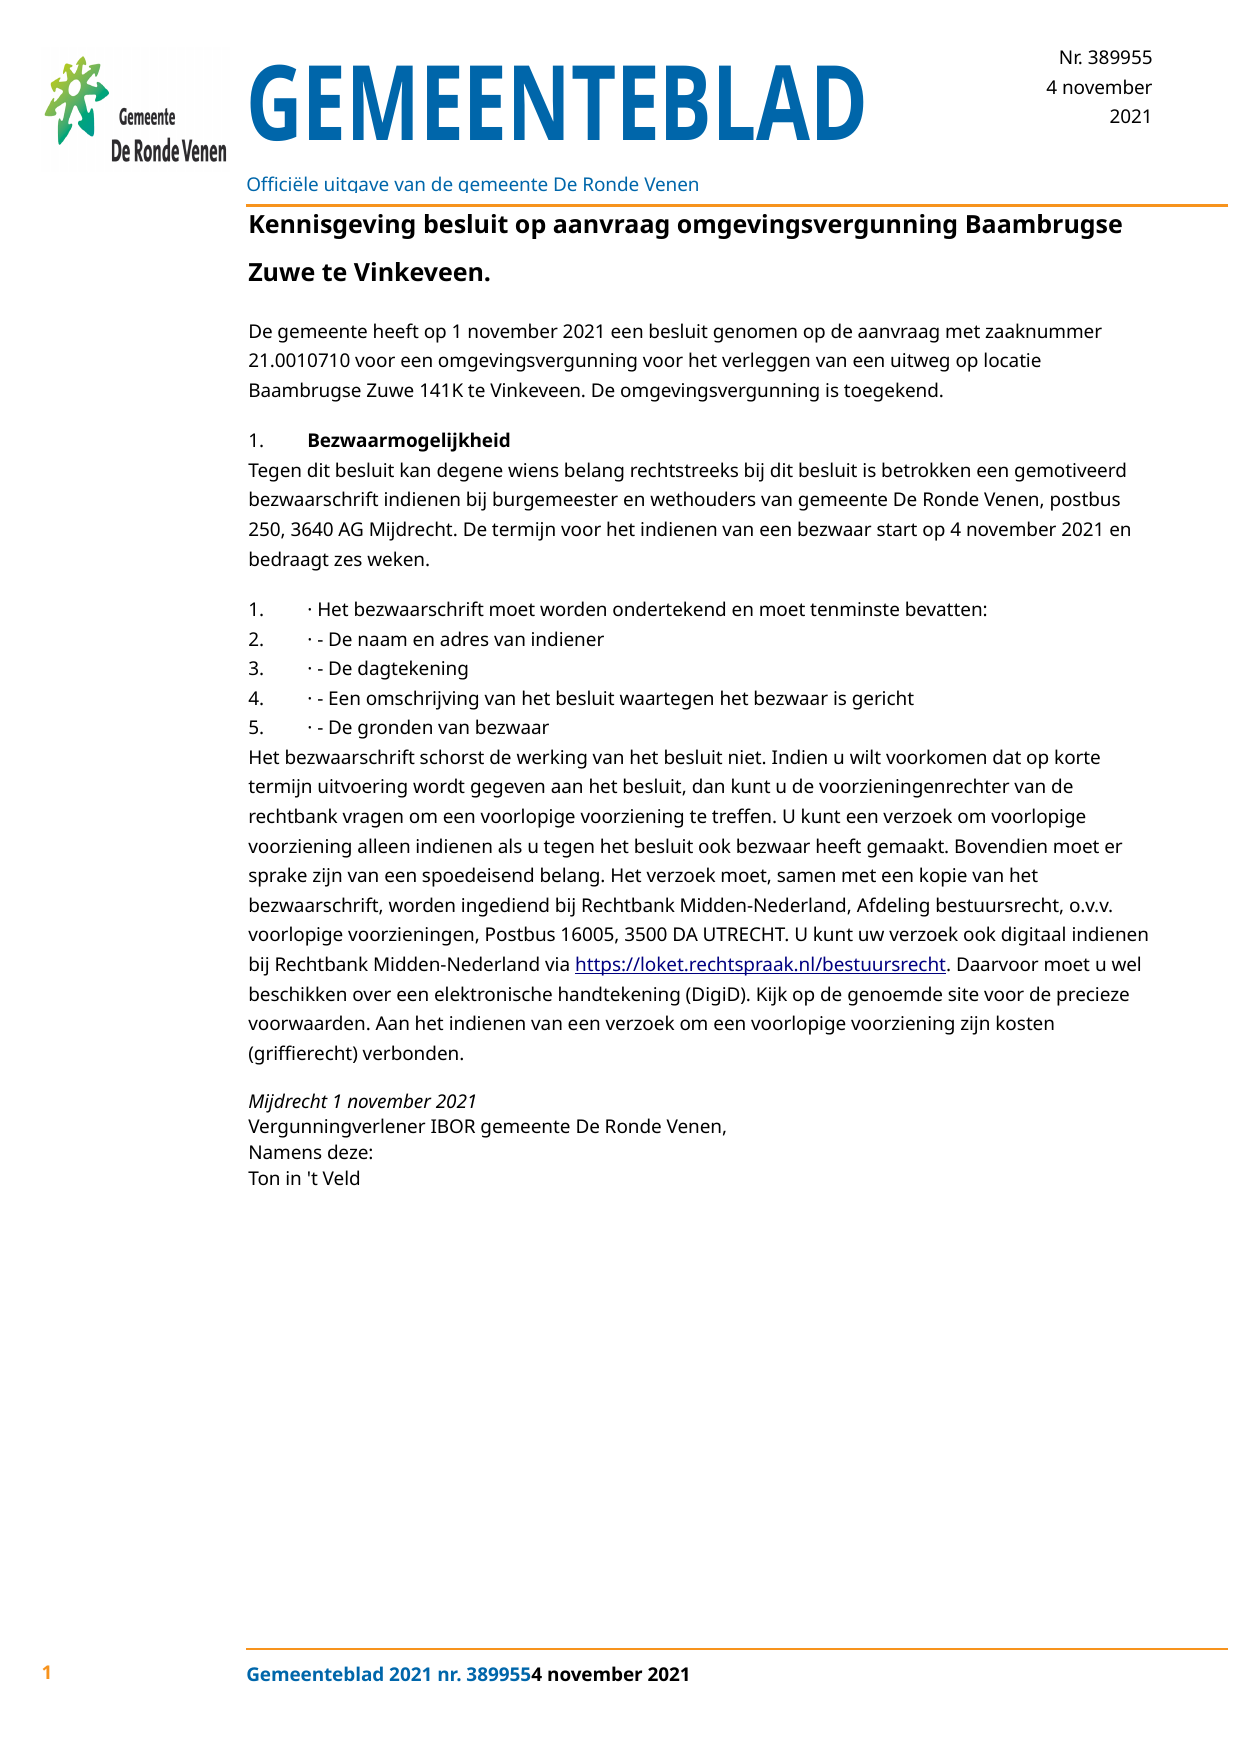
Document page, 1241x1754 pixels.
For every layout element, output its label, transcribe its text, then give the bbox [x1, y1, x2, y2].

text Vergunningverlener IBOR gemeente De Ronde Venen, [248, 1113, 1152, 1139]
text Tegen dit besluit kan degene wiens belang rechtstreeks bij dit besluit is betrokken een gemotiveerd bezwaarschrift indienen bij burgemeester en wethouders van gemeente De Ronde Venen, postbus 250, 3640 AG Mijdrecht. De termijn voor het indienen van een bezwaar start op 4 november 2021 en bedraagt zes weken. [248, 457, 1152, 572]
text Het bezwaarschrift schorst de werking van het besluit niet. Indien u wilt voorkomen dat op korte termijn uitvoering wordt gegeven aan het besluit, dan kunt u de voorzieningenrechter van de rechtbank vragen om een voorlopige voorziening te treffen. U kunt een verzoek om voorlopige voorziening alleen indienen als u tegen het besluit ook bezwaar heeft gemaakt. Bovendien moet er sprake zijn van een spoedeisend belang. Het verzoek moet, samen met een kopie van het bezwaarschrift, worden ingediend bij Rechtbank Midden-Nederland, Afdeling bestuursrecht, o.v.v. voorlopige voorzieningen, Postbus 16005, 3500 DA UTRECHT. U kunt uw verzoek ook digitaal indienen bij Rechtbank Midden-Nederland via https://loket.rechtspraak.nl/bestuursrecht. Daarvoor moet u wel beschikken over een elektronische handtekening (DigiD). Kijk op de genoemde site voor de precieze voorwaarden. Aan het indienen van een verzoek om een voorlopige voorziening zijn kosten (griffierecht) verbonden. [248, 744, 1152, 1066]
list · - De naam en adres van indiener [248, 626, 1152, 652]
list · - De gronden van bezwaar [248, 714, 1152, 740]
text Kennisgeving besluit op aanvraag omgevingsvergunning Baambrugse Zuwe te Vinkeveen. [248, 207, 1152, 288]
picture [41, 47, 231, 172]
list · - De dagtekening [248, 655, 1152, 681]
text De gemeente heeft op 1 november 2021 een besluit genomen op de aanvraag met zaaknummer 21.0010710 voor een omgevingsvergunning voor het verleggen van een uitweg op locatie Baambrugse Zuwe 141K te Vinkeveen. De omgevingsvergunning is toegekend. [248, 318, 1152, 403]
text Mijdrecht 1 november 2021 [248, 1088, 1152, 1113]
list · - Een omschrijving van het besluit waartegen het bezwaar is gericht [248, 685, 1152, 711]
list · Het bezwaarschrift moet worden ondertekend en moet tenminste bevatten: [248, 596, 1152, 622]
text Namens deze: [248, 1139, 1152, 1165]
text Ton in 't Veld [248, 1165, 1152, 1191]
list Bezwaarmogelijkheid [248, 427, 1152, 453]
